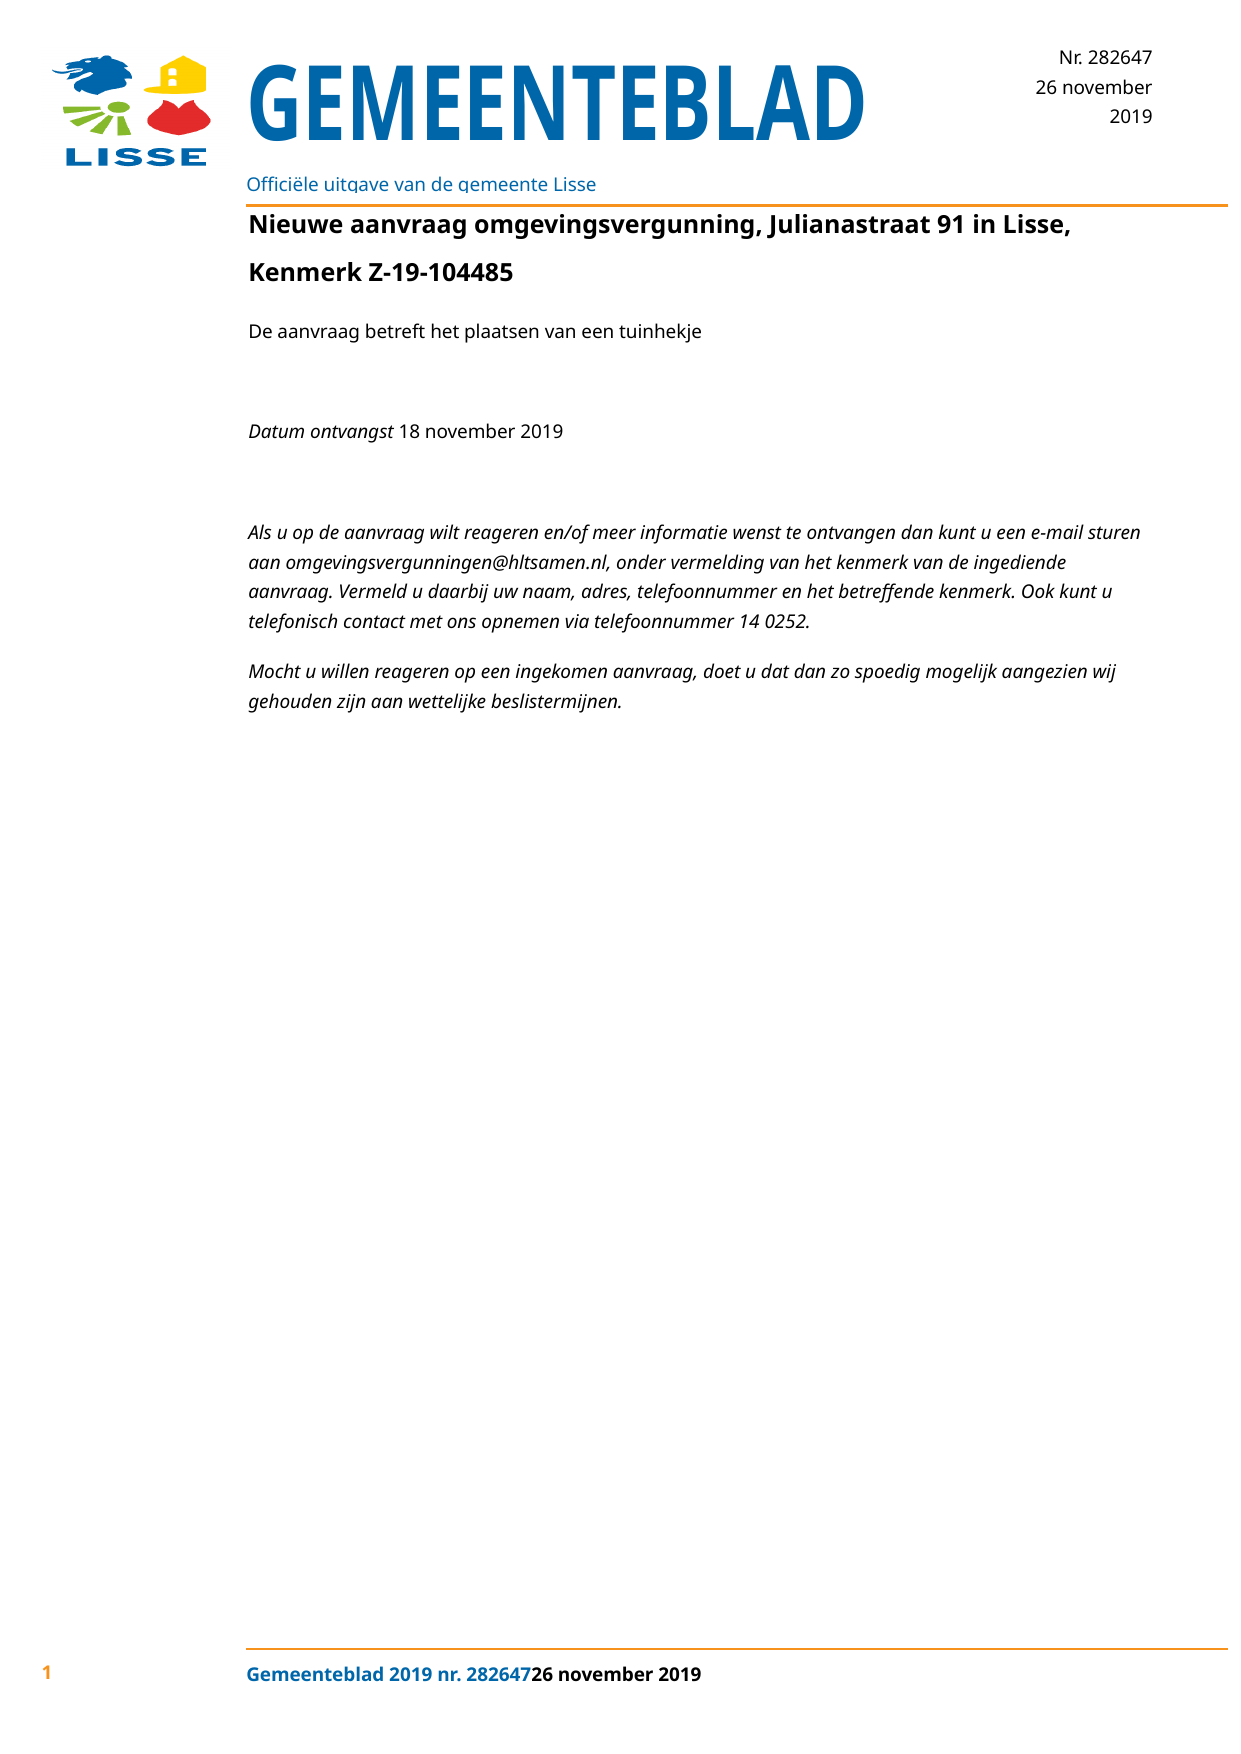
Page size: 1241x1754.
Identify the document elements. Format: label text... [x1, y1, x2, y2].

picture [41, 47, 231, 172]
text De aanvraag betreft het plaatsen van een tuinhekje [248, 318, 1152, 344]
text Mocht u willen reageren op een ingekomen aanvraag, doet u dat dan zo spoedig mogelijk aangezien wij gehouden zijn aan wettelijke beslistermijnen. [248, 659, 1152, 714]
text Datum ontvangst 18 november 2019 [248, 419, 1152, 444]
text Nieuwe aanvraag omgevingsvergunning, Julianastraat 91 in Lisse, Kenmerk Z-19-104485 [248, 207, 1152, 288]
text Als u op de aanvraag wilt reageren en/of meer informatie wenst te ontvangen dan kunt u een e-mail sturen aan omgevingsvergunningen@hltsamen.nl, onder vermelding van het kenmerk van de ingediende aanvraag. Vermeld u daarbij uw naam, adres, telefoonnummer en het betreffende kenmerk. Ook kunt u telefonisch contact met ons opnemen via telefoonnummer 14 0252. [248, 519, 1152, 634]
